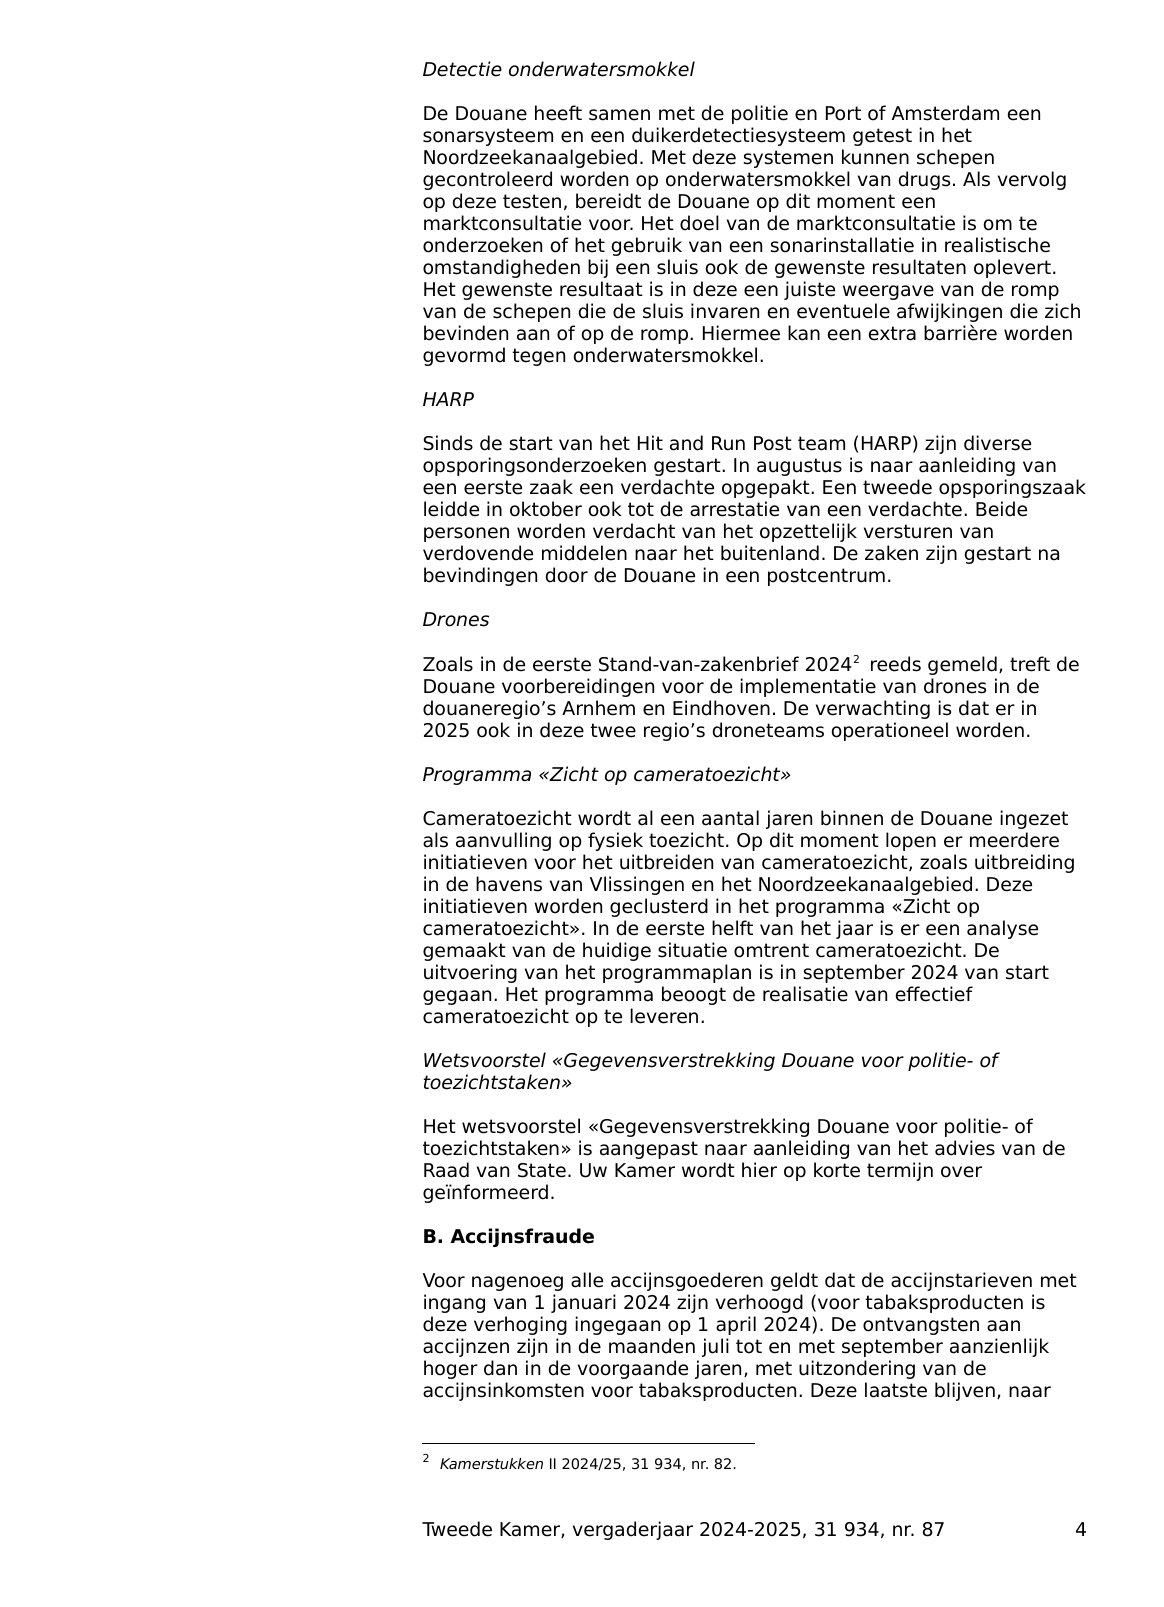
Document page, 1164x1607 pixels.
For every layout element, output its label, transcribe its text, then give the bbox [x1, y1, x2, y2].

subtitle B. Accijnsfraude [422, 1226, 1087, 1248]
subtitle Detectie onderwatersmokkel [422, 59, 1087, 81]
text Kamerstukken II 2024/25, 31 934, nr. 82. [422, 1452, 1087, 1474]
subtitle Wetsvoorstel «Gegevensverstrekking Douane voor politie- of toezichtstaken» [422, 1050, 1087, 1094]
text Voor nagenoeg alle accijnsgoederen geldt dat de accijnstarieven met ingang van 1 januari 2024 zijn verhoogd (voor tabaksproducten is deze verhoging ingegaan op 1 april 2024). De ontvangsten aan accijnzen zijn in de maanden juli tot en met september aanzienlijk hoger dan in de voorgaande jaren, met uitzondering van de accijnsinkomsten voor tabaksproducten. Deze laatste blijven, naar [422, 1270, 1087, 1402]
subtitle Drones [422, 609, 1087, 631]
text De Douane heeft samen met de politie en Port of Amsterdam een sonarsysteem en een duikerdetectiesysteem getest in het Noordzeekanaalgebied. Met deze systemen kunnen schepen gecontroleerd worden op onderwatersmokkel van drugs. Als vervolg op deze testen, bereidt de Douane op dit moment een marktconsultatie voor. Het doel van de marktconsultatie is om te onderzoeken of het gebruik van een sonarinstallatie in realistische omstandigheden bij een sluis ook de gewenste resultaten oplevert. Het gewenste resultaat is in deze een juiste weergave van de romp van de schepen die de sluis invaren en eventuele afwijkingen die zich bevinden aan of op de romp. Hiermee kan een extra barrière worden gevormd tegen onderwatersmokkel. [422, 103, 1087, 367]
text Cameratoezicht wordt al een aantal jaren binnen de Douane ingezet als aanvulling op fysiek toezicht. Op dit moment lopen er meerdere initiatieven voor het uitbreiden van cameratoezicht, zoals uitbreiding in de havens van Vlissingen en het Noordzeekanaalgebied. Deze initiatieven worden geclusterd in het programma «Zicht op cameratoezicht». In de eerste helft van het jaar is er een analyse gemaakt van de huidige situatie omtrent cameratoezicht. De uitvoering van het programmaplan is in september 2024 van start gegaan. Het programma beoogt de realisatie van effectief cameratoezicht op te leveren. [422, 808, 1087, 1028]
subtitle HARP [422, 389, 1087, 411]
subtitle Programma «Zicht op cameratoezicht» [422, 764, 1087, 786]
text Sinds de start van het Hit and Run Post team (HARP) zijn diverse opsporingsonderzoeken gestart. In augustus is naar aanleiding van een eerste zaak een verdachte opgepakt. Een tweede opsporingszaak leidde in oktober ook tot de arrestatie van een verdachte. Beide personen worden verdacht van het opzettelijk versturen van verdovende middelen naar het buitenland. De zaken zijn gestart na bevindingen door de Douane in een postcentrum. [422, 433, 1087, 587]
text Zoals in de eerste Stand-van-zakenbrief 2024 reeds gemeld, treft de Douane voorbereidingen voor de implementatie van drones in de douaneregio’s Arnhem en Eindhoven. De verwachting is dat er in 2025 ook in deze twee regio’s droneteams operationeel worden. [422, 653, 1087, 741]
text Het wetsvoorstel «Gegevensverstrekking Douane voor politie- of toezichtstaken» is aangepast naar aanleiding van het advies van de Raad van State. Uw Kamer wordt hier op korte termijn over geïnformeerd. [422, 1116, 1087, 1204]
